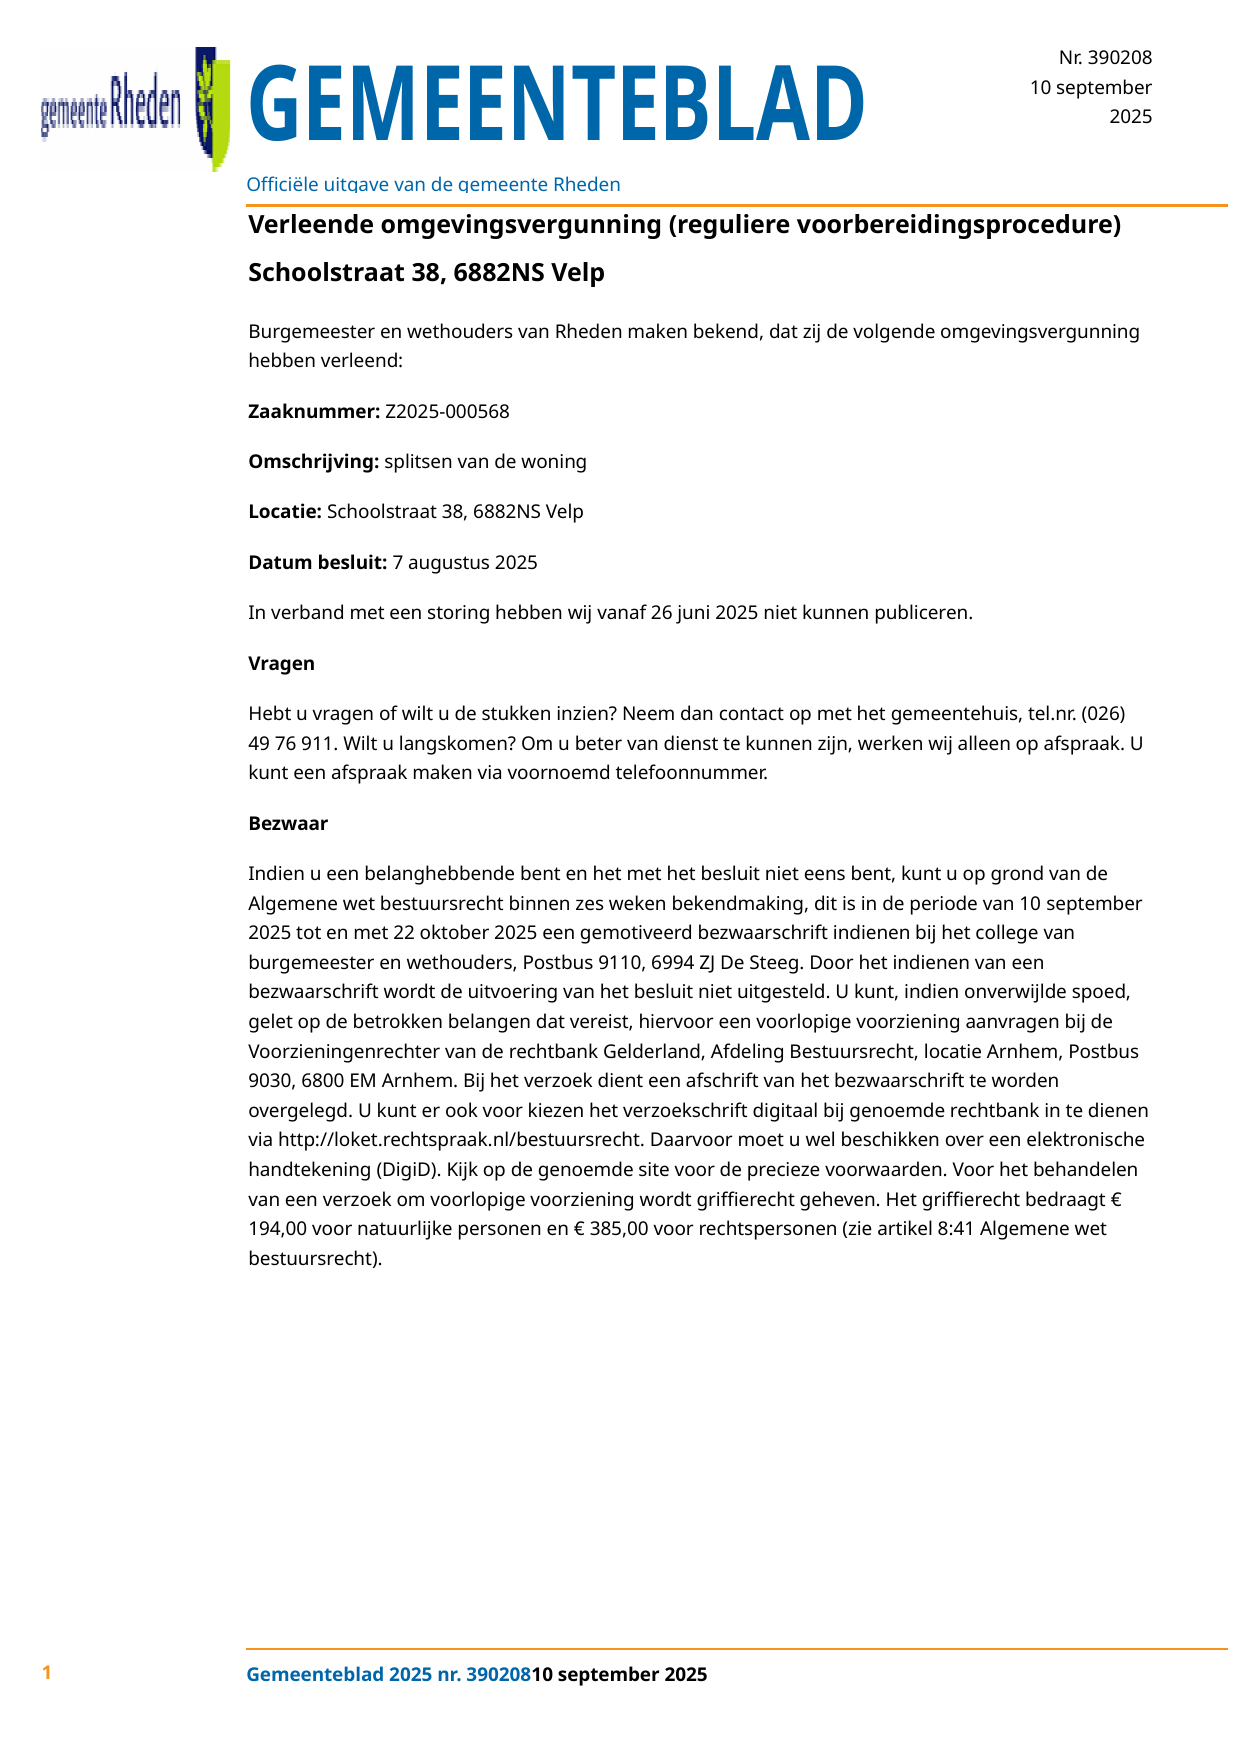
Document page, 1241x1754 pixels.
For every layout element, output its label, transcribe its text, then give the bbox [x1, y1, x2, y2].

text Hebt u vragen of wilt u de stukken inzien? Neem dan contact op met het gemeentehuis, tel.nr. (026) 49 76 911. Wilt u langskomen? Om u beter van dienst te kunnen zijn, werken wij alleen op afspraak. U kunt een afspraak maken via voornoemd telefoonnummer. [248, 700, 1152, 785]
text Omschrijving: splitsen van de woning [248, 448, 1152, 474]
text Indien u een belanghebbende bent en het met het besluit niet eens bent, kunt u op grond van de Algemene wet bestuursrecht binnen zes weken bekendmaking, dit is in de periode van 10 september 2025 tot en met 22 oktober 2025 een gemotiveerd bezwaarschrift indienen bij het college van burgemeester en wethouders, Postbus 9110, 6994 ZJ De Steeg. Door het indienen van een bezwaarschrift wordt de uitvoering van het besluit niet uitgesteld. U kunt, indien onverwijlde spoed, gelet op de betrokken belangen dat vereist, hiervoor een voorlopige voorziening aanvragen bij de Voorzieningenrechter van de rechtbank Gelderland, Afdeling Bestuursrecht, locatie Arnhem, Postbus 9030, 6800 EM Arnhem. Bij het verzoek dient een afschrift van het bezwaarschrift te worden overgelegd. U kunt er ook voor kiezen het verzoekschrift digitaal bij genoemde rechtbank in te dienen via http://loket.rechtspraak.nl/bestuursrecht. Daarvoor moet u wel beschikken over een elektronische handtekening (DigiD). Kijk op de genoemde site voor de precieze voorwaarden. Voor het behandelen van een verzoek om voorlopige voorziening wordt griffierecht geheven. Het griffierecht bedraagt € 194,00 voor natuurlijke personen en € 385,00 voor rechtspersonen (zie artikel 8:41 Algemene wet bestuursrecht). [248, 860, 1152, 1271]
text Datum besluit: 7 augustus 2025 [248, 549, 1152, 575]
text Burgemeester en wethouders van Rheden maken bekend, dat zij de volgende omgevingsvergunning hebben verleend: [248, 318, 1152, 373]
text Verleende omgevingsvergunning (reguliere voorbereidingsprocedure) Schoolstraat 38, 6882NS Velp [248, 207, 1152, 288]
text Bezwaar [248, 810, 1152, 836]
text Zaaknummer: Z2025-000568 [248, 398, 1152, 424]
text Locatie: Schoolstraat 38, 6882NS Velp [248, 499, 1152, 524]
picture [41, 47, 231, 172]
text In verband met een storing hebben wij vanaf 26 juni 2025 niet kunnen publiceren. [248, 599, 1152, 625]
text Vragen [248, 650, 1152, 676]
